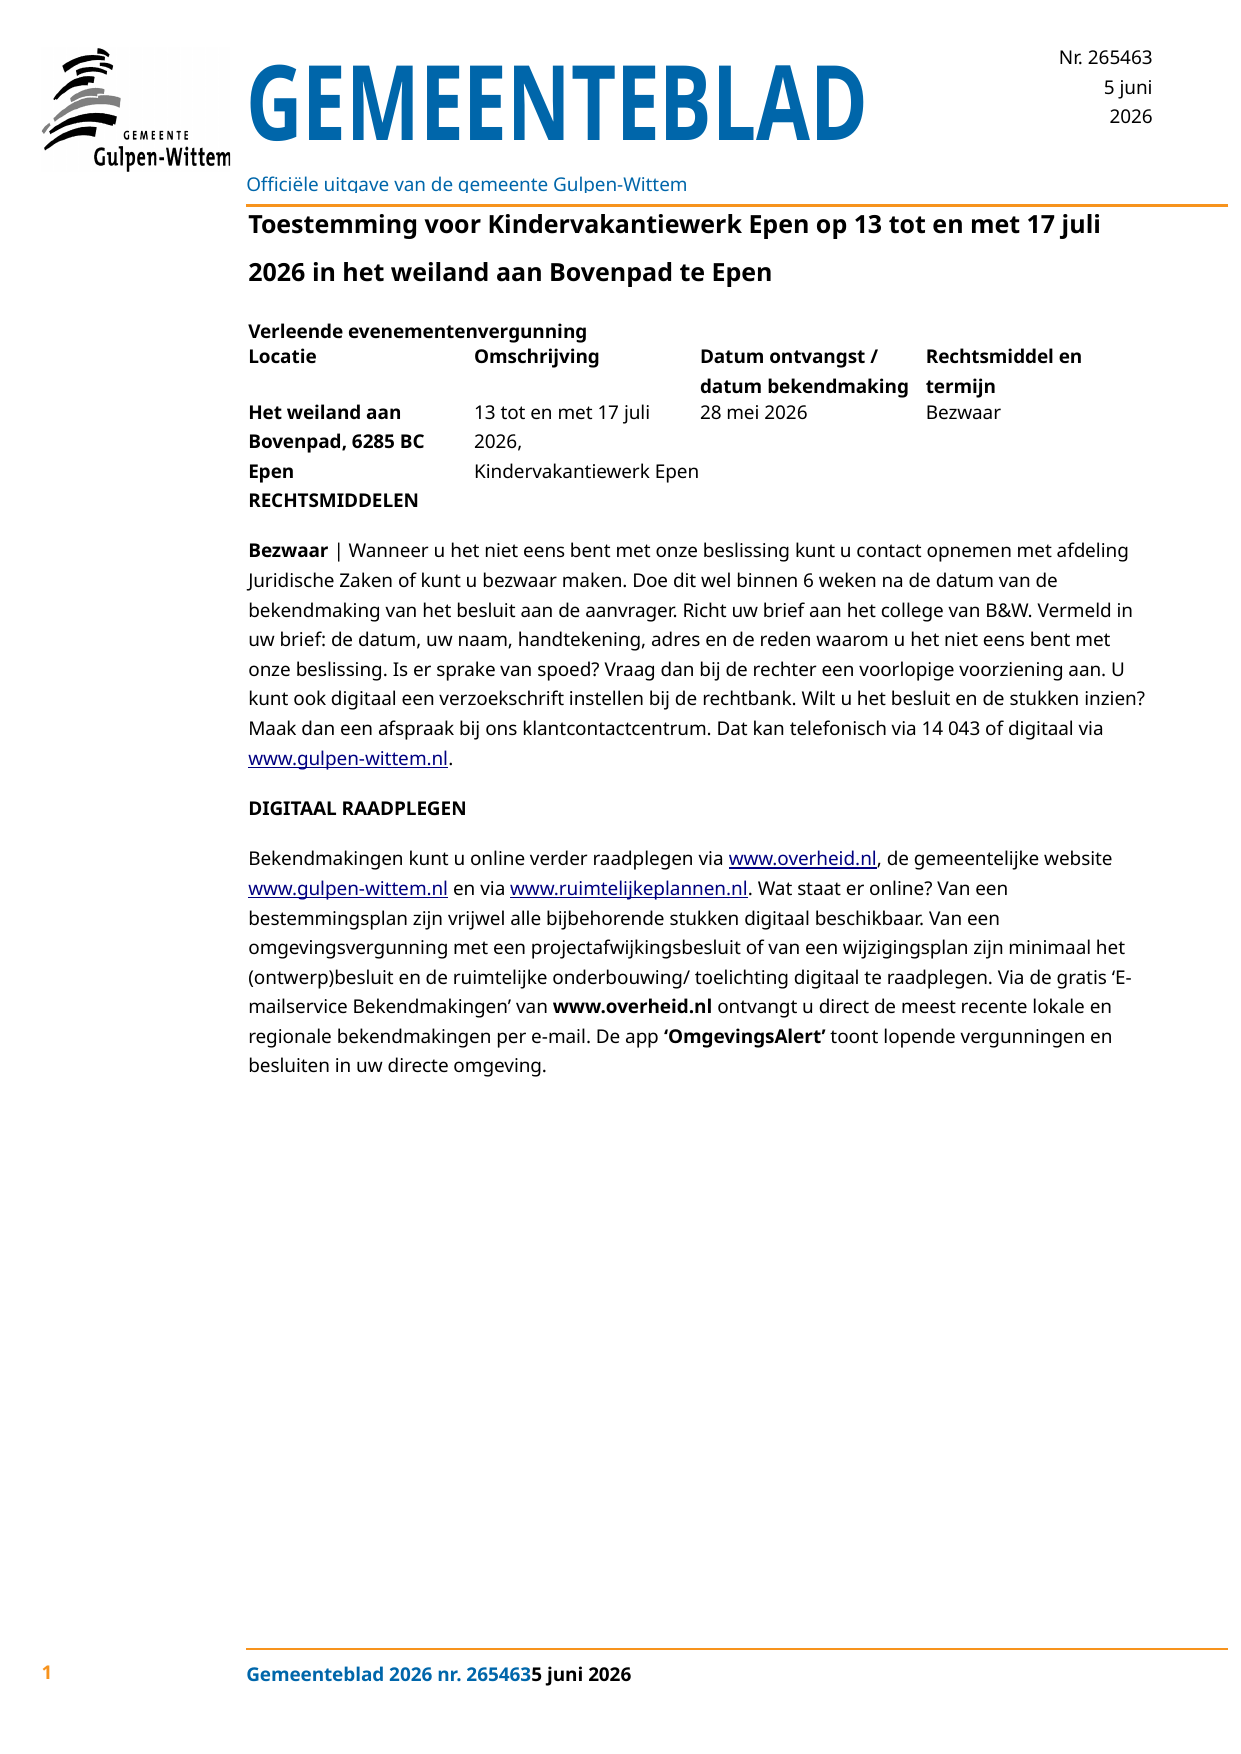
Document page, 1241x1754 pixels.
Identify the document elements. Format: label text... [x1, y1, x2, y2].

text Bekendmakingen kunt u online verder raadplegen via www.overheid.nl, de gemeentelijke website www.gulpen-wittem.nl en via www.ruimtelijkeplannen.nl. Wat staat er online? Van een bestemmingsplan zijn vrijwel alle bijbehorende stukken digitaal beschikbaar. Van een omgevingsvergunning met een projectafwijkingsbesluit of van een wijzigingsplan zijn minimaal het (ontwerp)besluit en de ruimtelijke onderbouwing/ toelichting digitaal te raadplegen. Via de gratis ‘E-mailservice Bekendmakingen’ van www.overheid.nl ontvangt u direct de meest recente lokale en regionale bekendmakingen per e-mail. De app ‘OmgevingsAlert’ toont lopende vergunningen en besluiten in uw directe omgeving. [248, 846, 1152, 1078]
table_cell Bezwaar [926, 399, 1152, 484]
table_cell Rechtsmiddel en termijn [926, 344, 1152, 399]
table_header Verleende evenementenvergunning [248, 318, 1152, 344]
table_cell Omschrijving [474, 344, 700, 399]
table_cell 28 mei 2026 [700, 399, 926, 484]
text DIGITAAL RAADPLEGEN [248, 795, 1152, 821]
table_cell 13 tot en met 17 juli 2026, Kindervakantiewerk Epen [474, 399, 700, 484]
text Bezwaar | Wanneer u het niet eens bent met onze beslissing kunt u contact opnemen met afdeling Juridische Zaken of kunt u bezwaar maken. Doe dit wel binnen 6 weken na de datum van de bekendmaking van het besluit aan de aanvrager. Richt uw brief aan het college van B&W. Vermeld in uw brief: de datum, uw naam, handtekening, adres en de reden waarom u het niet eens bent met onze beslissing. Is er sprake van spoed? Vraag dan bij de rechter een voorlopige voorziening aan. U kunt ook digitaal een verzoekschrift instellen bij de rechtbank. Wilt u het besluit en de stukken inzien? Maak dan een afspraak bij ons klantcontactcentrum. Dat kan telefonisch via 14 043 of digitaal via www.gulpen-wittem.nl. [248, 538, 1152, 770]
text RECHTSMIDDELEN [248, 487, 1152, 513]
table_cell Locatie [248, 344, 474, 399]
table_cell Het weiland aan Bovenpad, 6285 BC Epen [248, 399, 474, 484]
text Toestemming voor Kindervakantiewerk Epen op 13 tot en met 17 juli 2026 in het weiland aan Bovenpad te Epen [248, 207, 1152, 288]
picture [41, 47, 231, 172]
table_cell Datum ontvangst / datum bekendmaking [700, 344, 926, 399]
